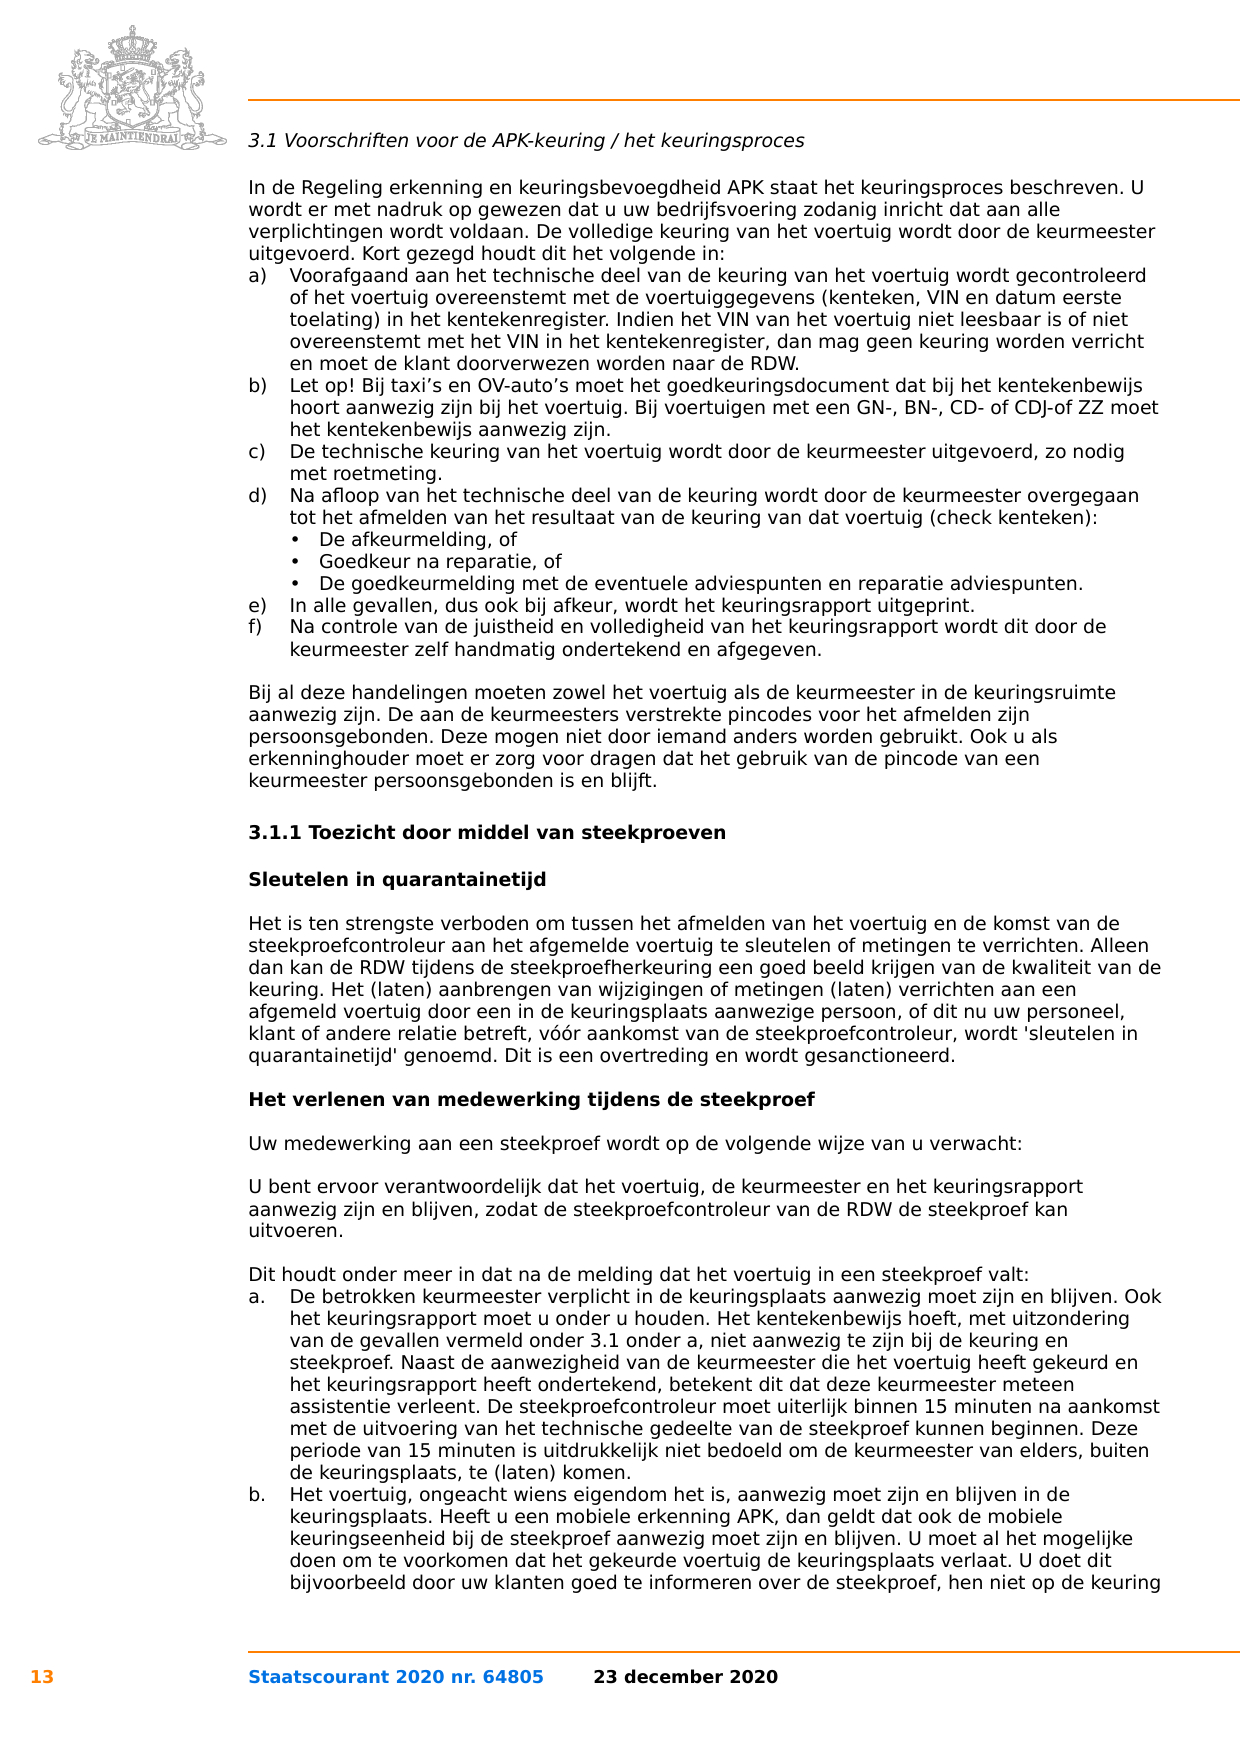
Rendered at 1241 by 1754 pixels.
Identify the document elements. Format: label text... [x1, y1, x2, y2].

text d) Na afloop van het technische deel van de keuring wordt door de keurmeester overgegaan tot het afmelden van het resultaat van de keuring van dat voertuig (check kenteken): [248, 484, 1163, 528]
subtitle 3.1 Voorschriften voor de APK-keuring / het keuringsproces [248, 130, 1163, 152]
text c) De technische keuring van het voertuig wordt door de keurmeester uitgevoerd, zo nodig met roetmeting. [248, 441, 1163, 484]
text f) Na controle van de juistheid en volledigheid van het keuringsrapport wordt dit door de keurmeester zelf handmatig ondertekend en afgegeven. [248, 616, 1163, 660]
subtitle Sleutelen in quarantainetijd [248, 869, 1163, 891]
text a. De betrokken keurmeester verplicht in de keuringsplaats aanwezig moet zijn en blijven. Ook het keuringsrapport moet u onder u houden. Het kentekenbewijs hoeft, met uitzondering van de gevallen vermeld onder 3.1 onder a, niet aanwezig te zijn bij de keuring en steekproef. Naast de aanwezigheid van de keurmeester die het voertuig heeft gekeurd en het keuringsrapport heeft ondertekend, betekent dit dat deze keurmeester meteen assistentie verleent. De steekproefcontroleur moet uiterlijk binnen 15 minuten na aankomst met de uitvoering van het technische gedeelte van de steekproef kunnen beginnen. Deze periode van 15 minuten is uitdrukkelijk niet bedoeld om de keurmeester van elders, buiten de keuringsplaats, te (laten) komen. [248, 1286, 1163, 1484]
text In de Regeling erkenning en keuringsbevoegdheid APK staat het keuringsproces beschreven. U wordt er met nadruk op gewezen dat u uw bedrijfsvoering zodanig inricht dat aan alle verplichtingen wordt voldaan. De volledige keuring van het voertuig wordt door de keurmeester uitgevoerd. Kort gezegd houdt dit het volgende in: [248, 177, 1163, 265]
text Bij al deze handelingen moeten zowel het voertuig als de keurmeester in de keuringsruimte aanwezig zijn. De aan de keurmeesters verstrekte pincodes voor het afmelden zijn persoonsgebonden. Deze mogen niet door iemand anders worden gebruikt. Ook u als erkenninghouder moet er zorg voor dragen dat het gebruik van de pincode van een keurmeester persoonsgebonden is en blijft. [248, 682, 1163, 792]
text • De afkeurmelding, of [289, 528, 1163, 551]
text • Goedkeur na reparatie, of [289, 551, 1163, 572]
text Het is ten strengste verboden om tussen het afmelden van het voertuig en de komst van de steekproefcontroleur aan het afgemelde voertuig te sleutelen of metingen te verrichten. Alleen dan kan de RDW tijdens de steekproefherkeuring een goed beeld krijgen van de kwaliteit van de keuring. Het (laten) aanbrengen van wijzigingen of metingen (laten) verrichten aan een afgemeld voertuig door een in de keuringsplaats aanwezige persoon, of dit nu uw personeel, klant of andere relatie betreft, vóór aankomst van de steekproefcontroleur, wordt 'sleutelen in quarantainetijd' genoemd. Dit is een overtreding en wordt gesanctioneerd. [248, 913, 1163, 1067]
subtitle 3.1.1 Toezicht door middel van steekproeven [248, 822, 1163, 844]
text e) In alle gevallen, dus ook bij afkeur, wordt het keuringsrapport uitgeprint. [248, 594, 1163, 616]
text Dit houdt onder meer in dat na de melding dat het voertuig in een steekproef valt: [248, 1264, 1163, 1286]
text b. Het voertuig, ongeacht wiens eigendom het is, aanwezig moet zijn en blijven in de keuringsplaats. Heeft u een mobiele erkenning APK, dan geldt dat ook de mobiele keuringseenheid bij de steekproef aanwezig moet zijn en blijven. U moet al het mogelijke doen om te voorkomen dat het gekeurde voertuig de keuringsplaats verlaat. U doet dit bijvoorbeeld door uw klanten goed te informeren over de steekproef, hen niet op de keuring [248, 1484, 1163, 1594]
text Uw medewerking aan een steekproef wordt op de volgende wijze van u verwacht: [248, 1133, 1163, 1154]
picture [38, 25, 227, 150]
subtitle Het verlenen van medewerking tijdens de steekproef [248, 1089, 1163, 1111]
text a) Voorafgaand aan het technische deel van de keuring van het voertuig wordt gecontroleerd of het voertuig overeenstemt met de voertuiggegevens (kenteken, VIN en datum eerste toelating) in het kentekenregister. Indien het VIN van het voertuig niet leesbaar is of niet overeenstemt met het VIN in het kentekenregister, dan mag geen keuring worden verricht en moet de klant doorverwezen worden naar de RDW. [248, 265, 1163, 375]
text U bent ervoor verantwoordelijk dat het voertuig, de keurmeester en het keuringsrapport aanwezig zijn en blijven, zodat de steekproefcontroleur van de RDW de steekproef kan uitvoeren. [248, 1176, 1163, 1242]
text b) Let op! Bij taxi’s en OV-auto’s moet het goedkeuringsdocument dat bij het kentekenbewijs hoort aanwezig zijn bij het voertuig. Bij voertuigen met een GN-, BN-, CD- of CDJ-of ZZ moet het kentekenbewijs aanwezig zijn. [248, 375, 1163, 441]
text • De goedkeurmelding met de eventuele adviespunten en reparatie adviespunten. [289, 572, 1163, 594]
